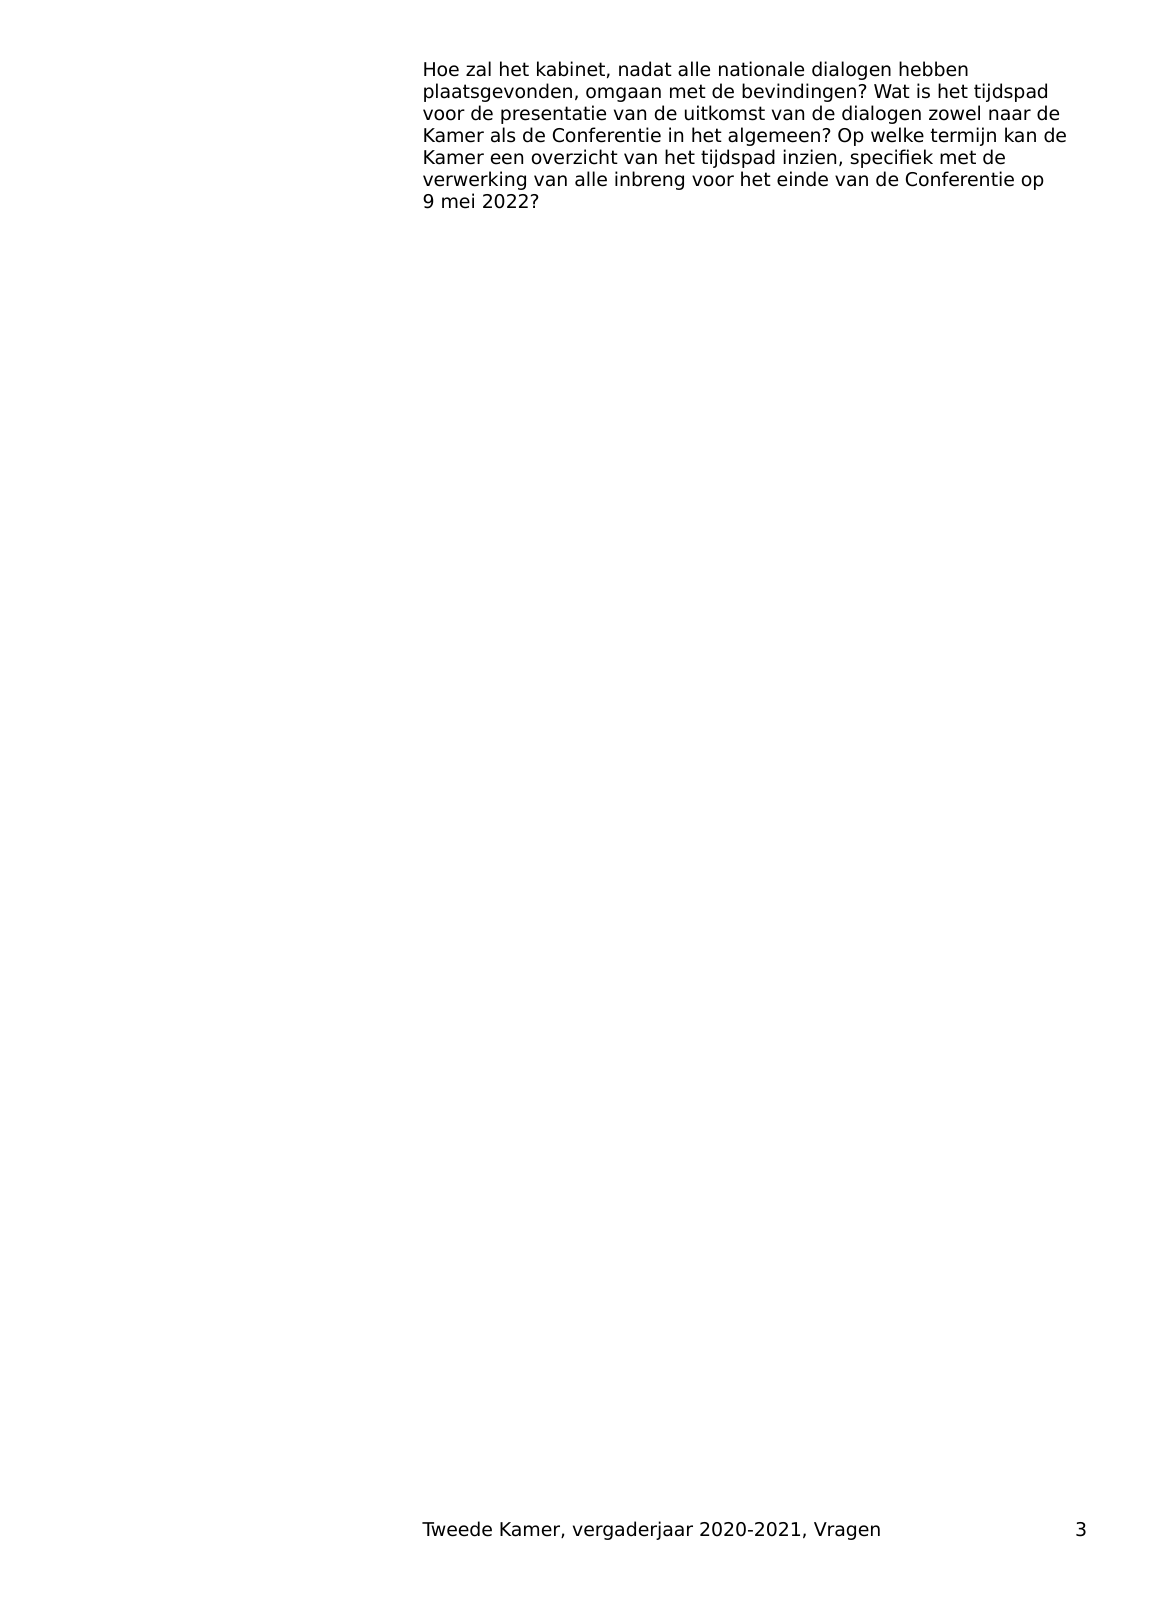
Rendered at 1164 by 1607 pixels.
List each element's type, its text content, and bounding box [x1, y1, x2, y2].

text Hoe zal het kabinet, nadat alle nationale dialogen hebben plaatsgevonden, omgaan met de bevindingen? Wat is het tijdspad voor de presentatie van de uitkomst van de dialogen zowel naar de Kamer als de Conferentie in het algemeen? Op welke termijn kan de Kamer een overzicht van het tijdspad inzien, specifiek met de verwerking van alle inbreng voor het einde van de Conferentie op 9 mei 2022? [422, 59, 1087, 213]
